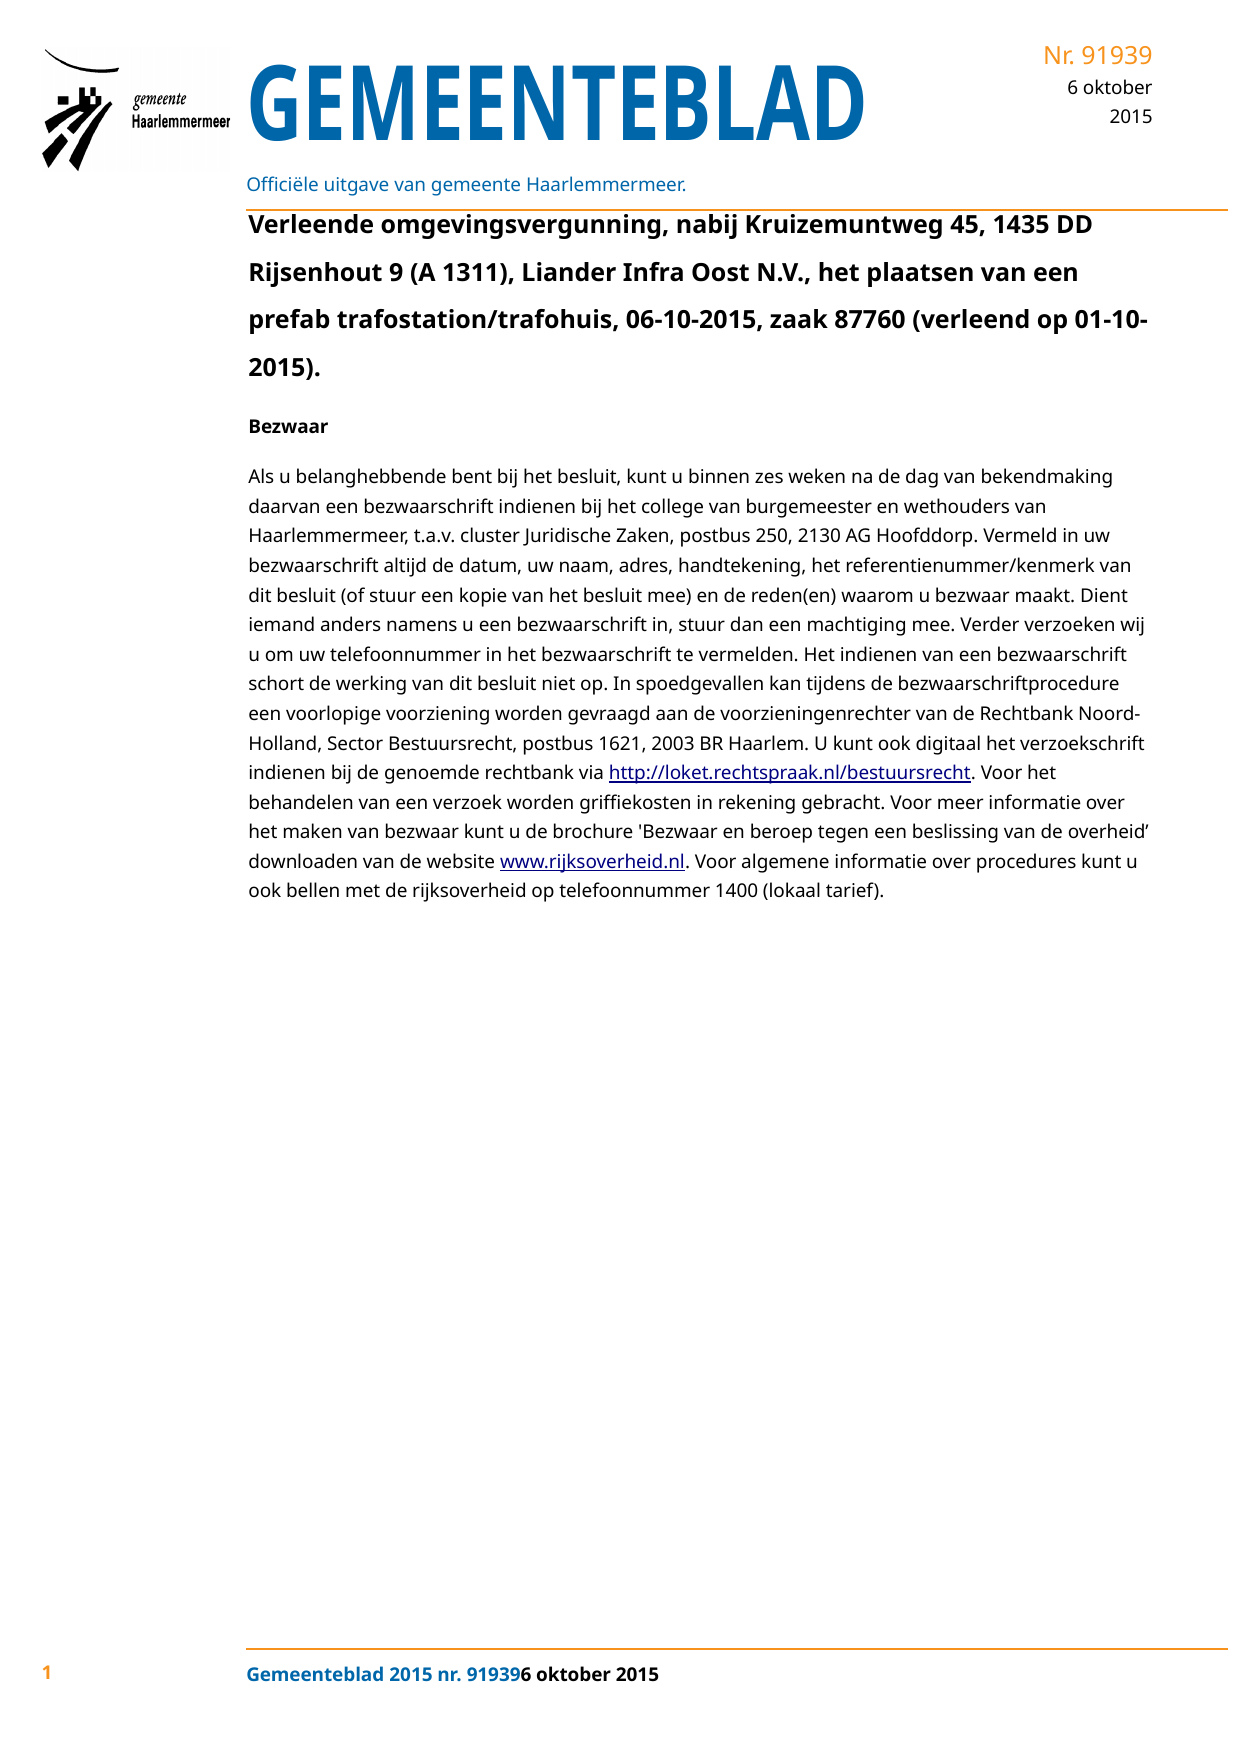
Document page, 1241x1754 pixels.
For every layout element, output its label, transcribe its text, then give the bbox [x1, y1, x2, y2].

text Bezwaar [248, 413, 1152, 439]
picture [41, 47, 231, 172]
text Als u belanghebbende bent bij het besluit, kunt u binnen zes weken na de dag van bekendmaking daarvan een bezwaarschrift indienen bij het college van burgemeester en wethouders van Haarlemmermeer, t.a.v. cluster Juridische Zaken, postbus 250, 2130 AG Hoofddorp. Vermeld in uw bezwaarschrift altijd de datum, uw naam, adres, handtekening, het referentienummer/kenmerk van dit besluit (of stuur een kopie van het besluit mee) en de reden(en) waarom u bezwaar maakt. Dient iemand anders namens u een bezwaarschrift in, stuur dan een machtiging mee. Verder verzoeken wij u om uw telefoonnummer in het bezwaarschrift te vermelden. Het indienen van een bezwaarschrift schort de werking van dit besluit niet op. In spoedgevallen kan tijdens de bezwaarschriftprocedure een voorlopige voorziening worden gevraagd aan de voorzieningenrechter van de Rechtbank Noord-Holland, Sector Bestuursrecht, postbus 1621, 2003 BR Haarlem. U kunt ook digitaal het verzoekschrift indienen bij de genoemde rechtbank via http://loket.rechtspraak.nl/bestuursrecht. Voor het behandelen van een verzoek worden griffiekosten in rekening gebracht. Voor meer informatie over het maken van bezwaar kunt u de brochure 'Bezwaar en beroep tegen een beslissing van de overheid’ downloaden van de website www.rijksoverheid.nl. Voor algemene informatie over procedures kunt u ook bellen met de rijksoverheid op telefoonnummer 1400 (lokaal tarief). [248, 463, 1152, 903]
text Verleende omgevingsvergunning, nabij Kruizemuntweg 45, 1435 DD Rijsenhout 9 (A 1311), Liander Infra Oost N.V., het plaatsen van een prefab trafostation/trafohuis, 06-10-2015, zaak 87760 (verleend op 01-10-2015). [248, 211, 1152, 384]
